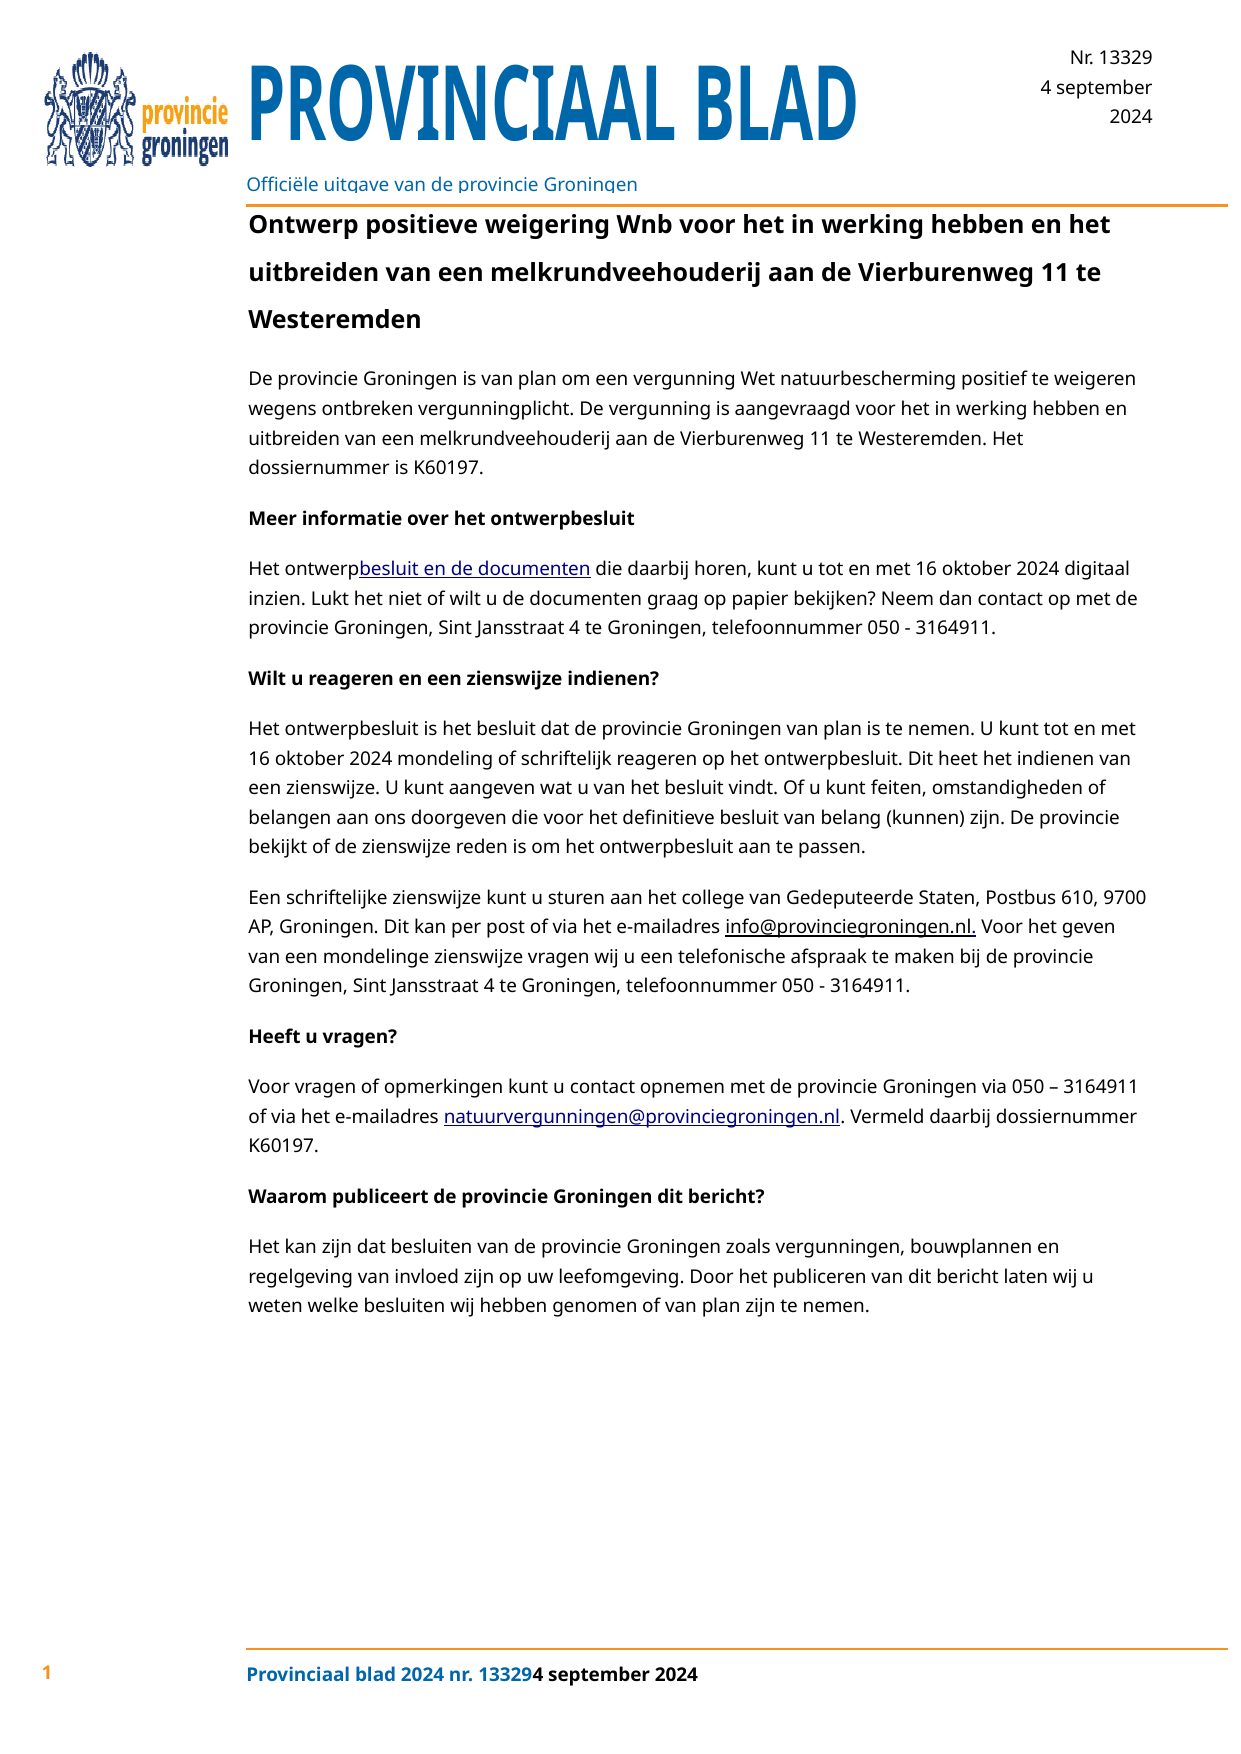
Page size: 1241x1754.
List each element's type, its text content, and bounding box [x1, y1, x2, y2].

text Wilt u reageren en een zienswijze indienen? [248, 665, 1152, 690]
text Het ontwerpbesluit is het besluit dat de provincie Groningen van plan is te nemen. U kunt tot en met 16 oktober 2024 mondeling of schriftelijk reageren op het ontwerpbesluit. Dit heet het indienen van een zienswijze. U kunt aangeven wat u van het besluit vindt. Of u kunt feiten, omstandigheden of belangen aan ons doorgeven die voor het definitieve besluit van belang (kunnen) zijn. De provincie bekijkt of de zienswijze reden is om het ontwerpbesluit aan te passen. [248, 715, 1152, 859]
text Waarom publiceert de provincie Groningen dit bericht? [248, 1183, 1152, 1209]
text Het ontwerpbesluit en de documenten die daarbij horen, kunt u tot en met 16 oktober 2024 digitaal inzien. Lukt het niet of wilt u de documenten graag op papier bekijken? Neem dan contact op met de provincie Groningen, Sint Jansstraat 4 te Groningen, telefoonnummer 050 - 3164911. [248, 555, 1152, 640]
text Een schriftelijke zienswijze kunt u sturen aan het college van Gedeputeerde Staten, Postbus 610, 9700 AP, Groningen. Dit kan per post of via het e-mailadres info@provinciegroningen.nl. Voor het geven van een mondelinge zienswijze vragen wij u een telefonische afspraak te maken bij de provincie Groningen, Sint Jansstraat 4 te Groningen, telefoonnummer 050 - 3164911. [248, 884, 1152, 998]
text Meer informatie over het ontwerpbesluit [248, 505, 1152, 530]
picture [41, 47, 231, 172]
text Heeft u vragen? [248, 1023, 1152, 1049]
text Het kan zijn dat besluiten van de provincie Groningen zoals vergunningen, bouwplannen en regelgeving van invloed zijn op uw leefomgeving. Door het publiceren van dit bericht laten wij u weten welke besluiten wij hebben genomen of van plan zijn te nemen. [248, 1233, 1152, 1318]
text De provincie Groningen is van plan om een vergunning Wet natuurbescherming positief te weigeren wegens ontbreken vergunningplicht. De vergunning is aangevraagd voor het in werking hebben en uitbreiden van een melkrundveehouderij aan de Vierburenweg 11 te Westeremden. Het dossiernummer is K60197. [248, 366, 1152, 480]
text Voor vragen of opmerkingen kunt u contact opnemen met de provincie Groningen via 050 – 3164911 of via het e-mailadres natuurvergunningen@provinciegroningen.nl. Vermeld daarbij dossiernummer K60197. [248, 1073, 1152, 1158]
text Ontwerp positieve weigering Wnb voor het in werking hebben en het uitbreiden van een melkrundveehouderij aan de Vierburenweg 11 te Westeremden [248, 207, 1152, 336]
